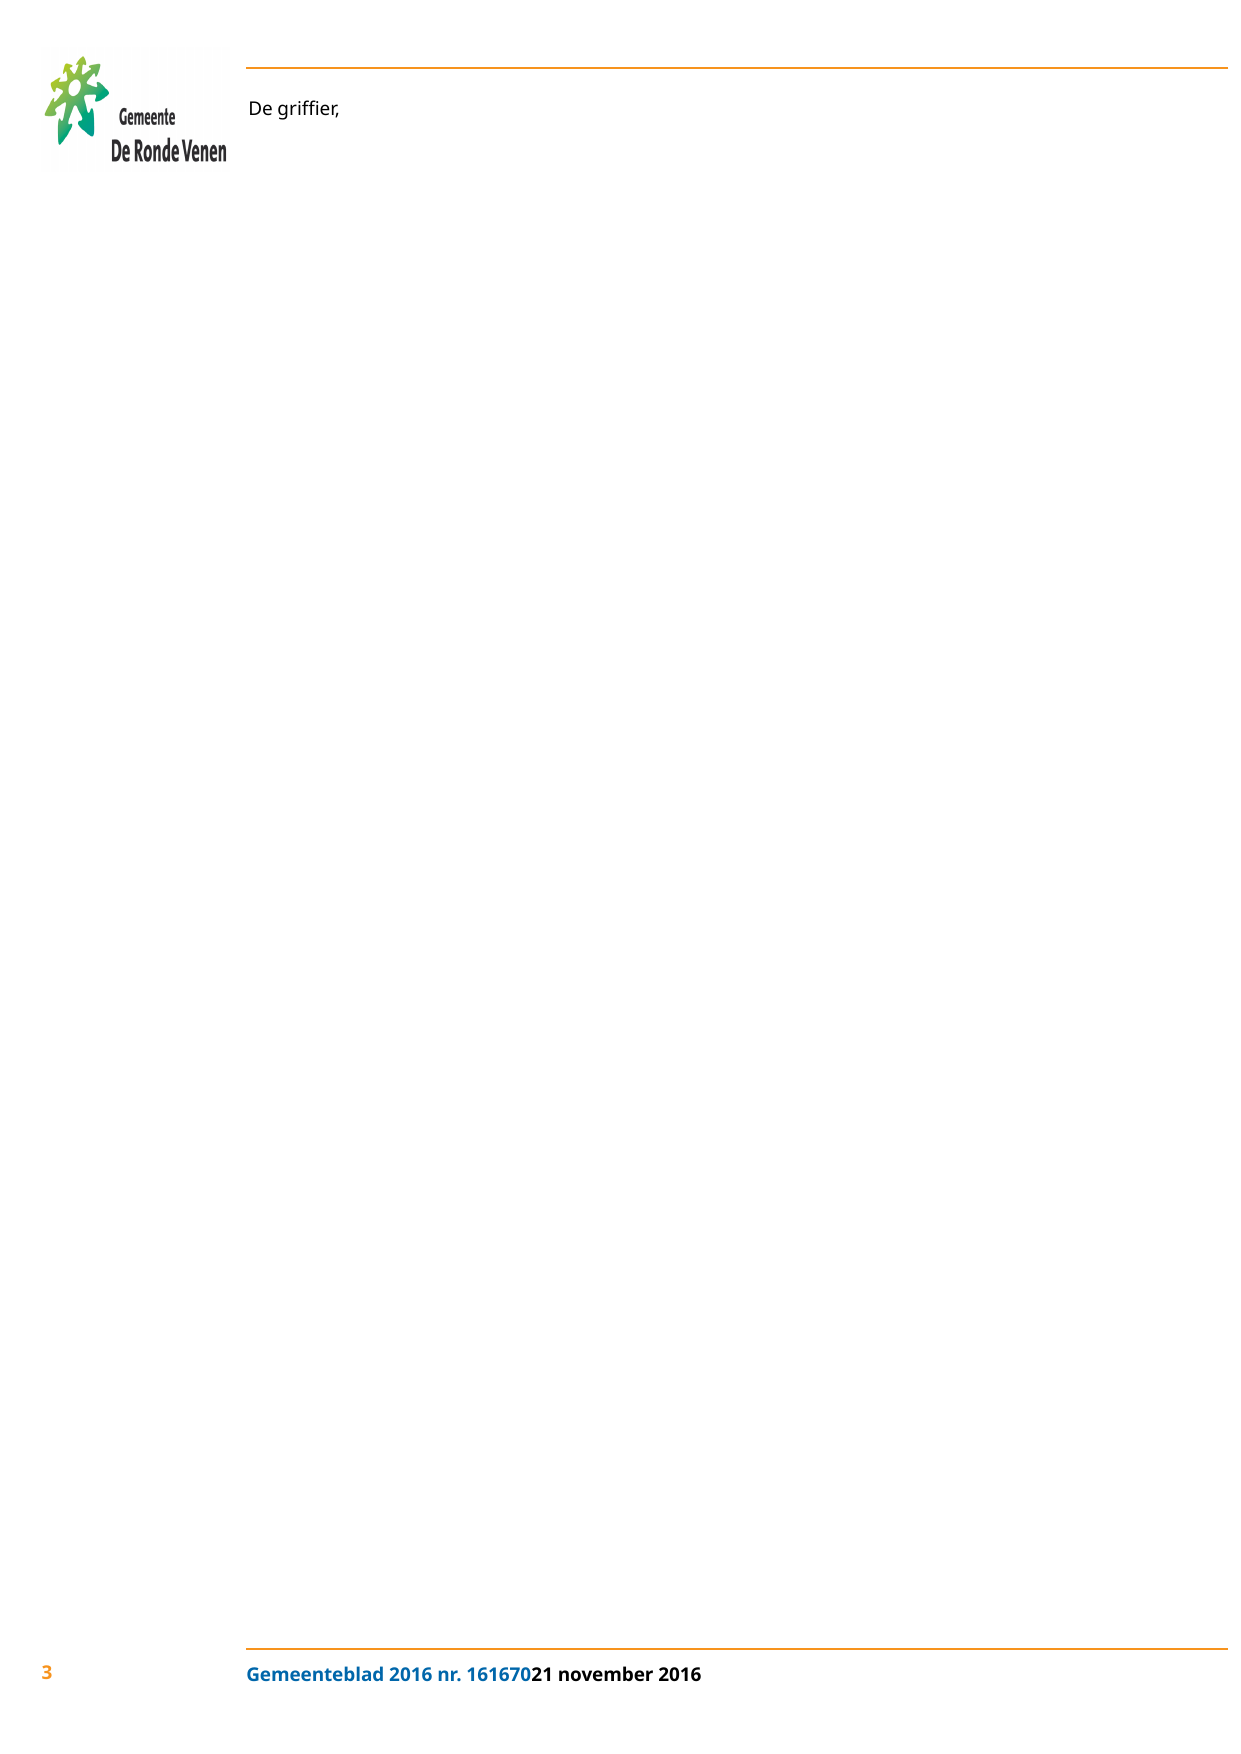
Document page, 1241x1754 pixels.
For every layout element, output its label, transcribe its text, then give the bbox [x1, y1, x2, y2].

text De griffier, [248, 95, 1152, 121]
picture [41, 47, 231, 172]
